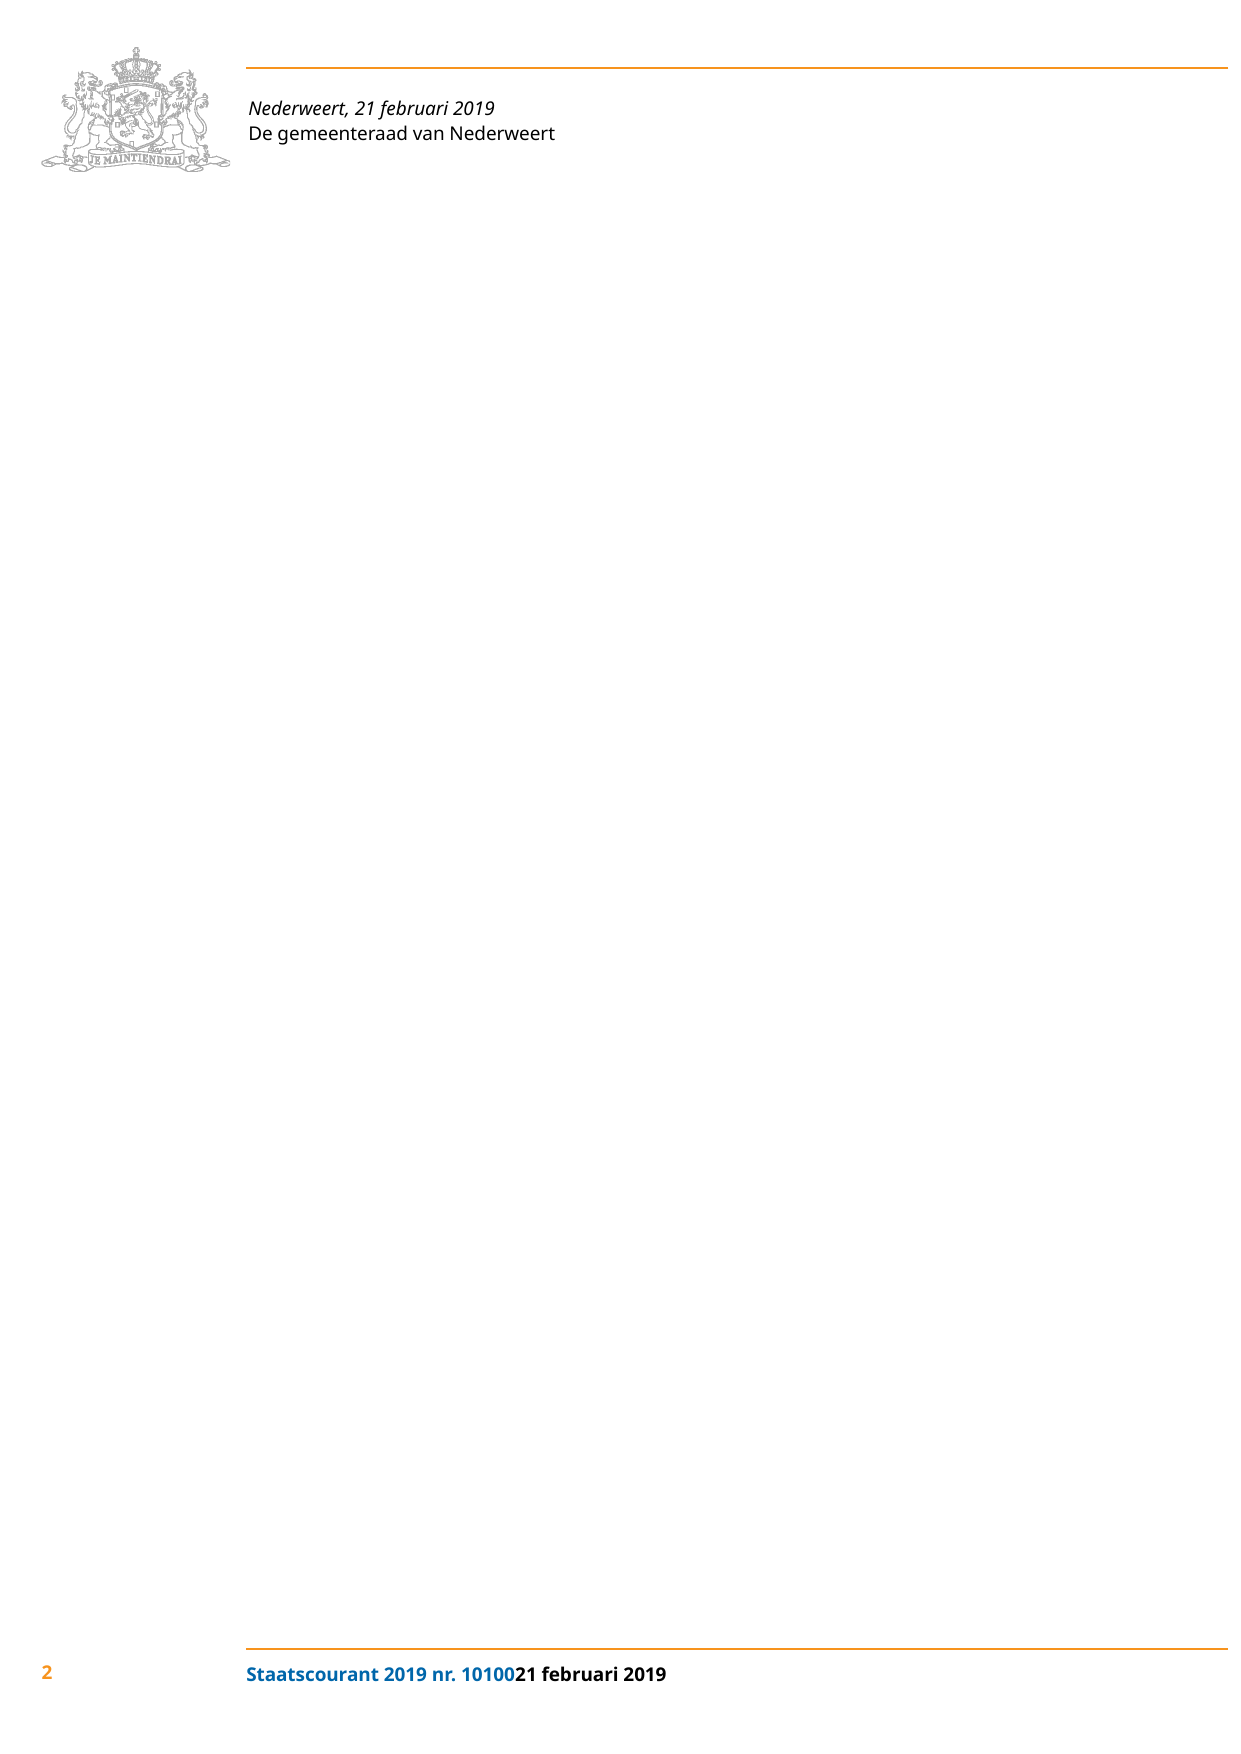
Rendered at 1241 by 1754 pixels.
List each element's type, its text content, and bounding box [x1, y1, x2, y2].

picture [41, 47, 231, 172]
text Nederweert, 21 februari 2019 [248, 95, 1152, 121]
text De gemeenteraad van Nederweert [248, 121, 1152, 146]
